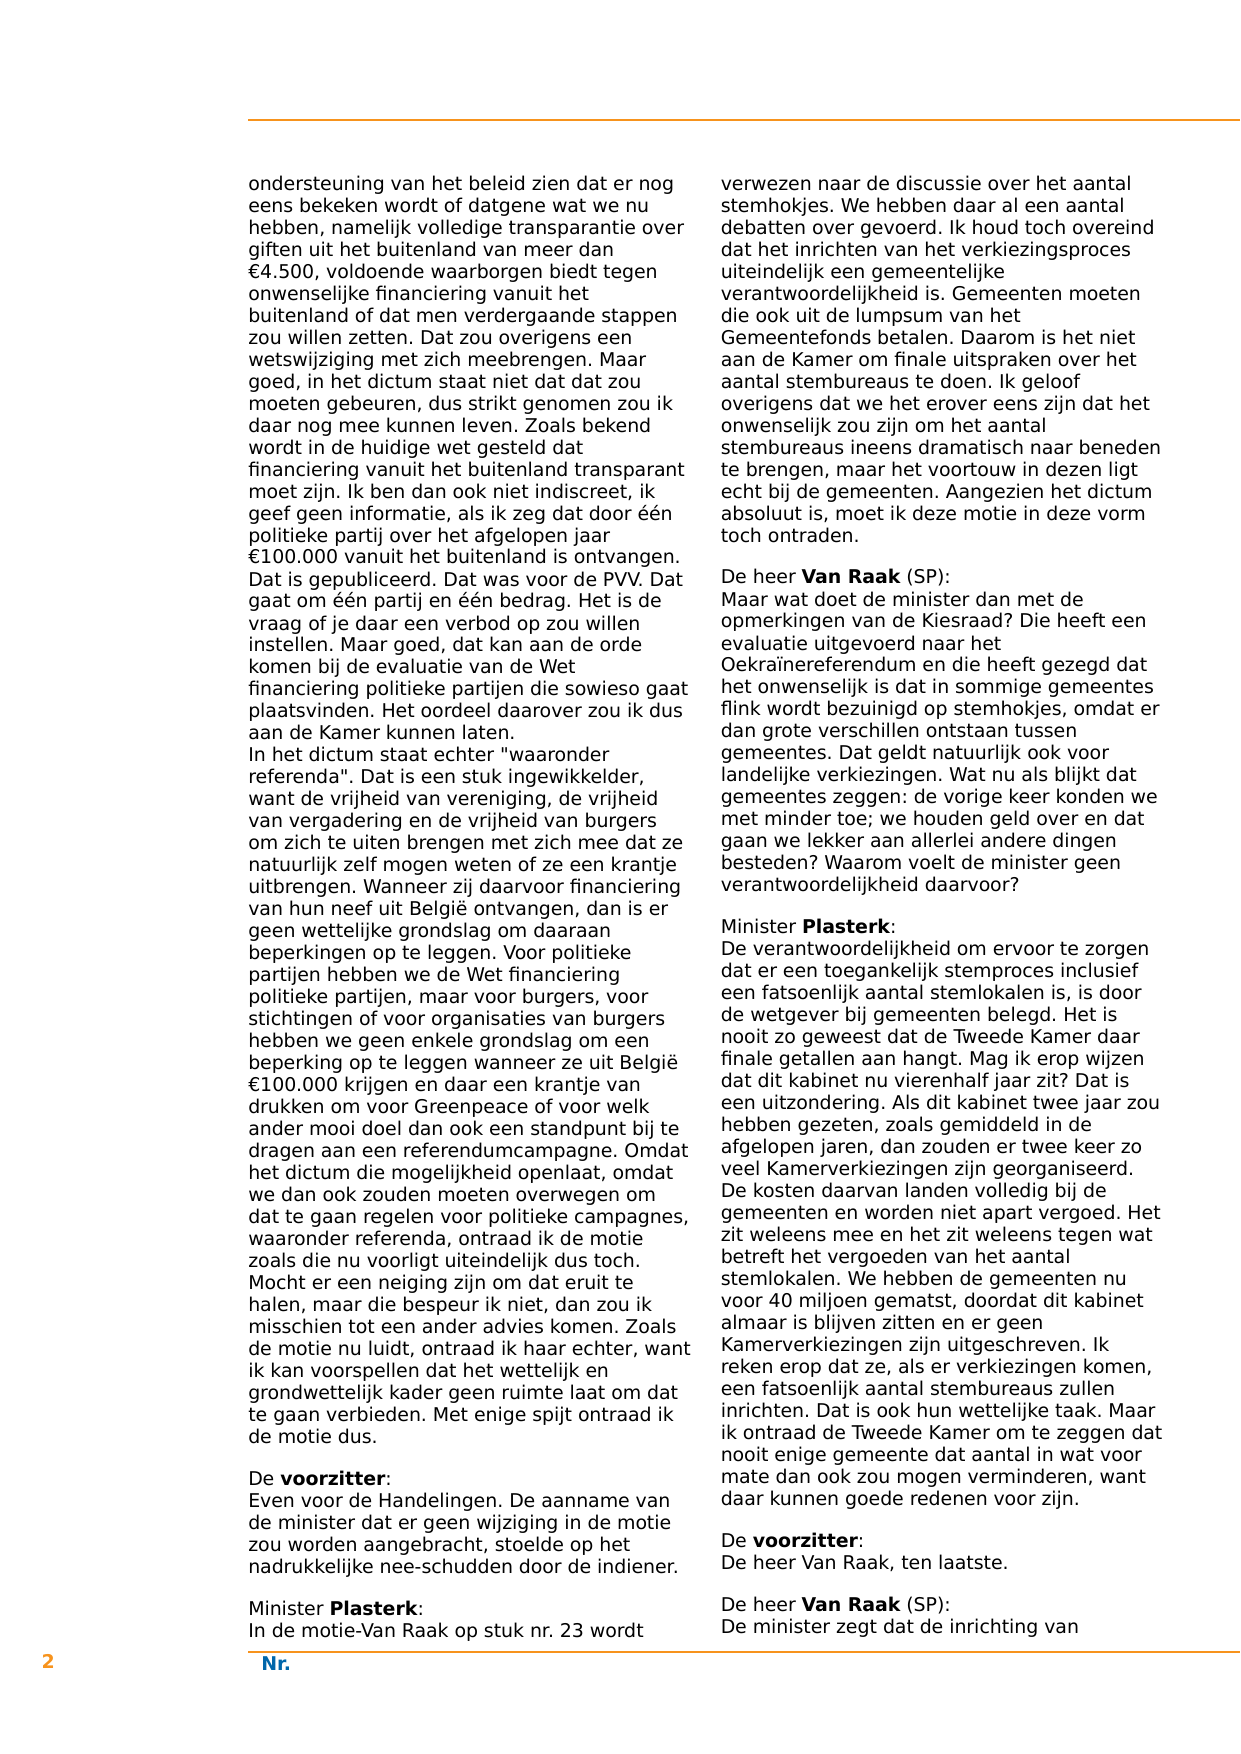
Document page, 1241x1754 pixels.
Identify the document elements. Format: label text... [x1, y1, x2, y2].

text De heer Van Raak, ten laatste. [721, 1552, 1163, 1573]
text De heer Van Raak (SP): [721, 1593, 1163, 1616]
text Maar wat doet de minister dan met de opmerkingen van de Kiesraad? Die heeft een evaluatie uitgevoerd naar het Oekraïnereferendum en die heeft gezegd dat het onwenselijk is dat in sommige gemeentes flink wordt bezuinigd op stemhokjes, omdat er dan grote verschillen ontstaan tussen gemeentes. Dat geldt natuurlijk ook voor landelijke verkiezingen. Wat nu als blijkt dat gemeentes zeggen: de vorige keer konden we met minder toe; we houden geld over en dat gaan we lekker aan allerlei andere dingen besteden? Waarom voelt de minister geen verantwoordelijkheid daarvoor? [721, 588, 1163, 896]
text ondersteuning van het beleid zien dat er nog eens bekeken wordt of datgene wat we nu hebben, namelijk volledige transparantie over giften uit het buitenland van meer dan €4.500, voldoende waarborgen biedt tegen onwenselijke financiering vanuit het buitenland of dat men verdergaande stappen zou willen zetten. Dat zou overigens een wetswijziging met zich meebrengen. Maar goed, in het dictum staat niet dat dat zou moeten gebeuren, dus strikt genomen zou ik daar nog mee kunnen leven. Zoals bekend wordt in de huidige wet gesteld dat financiering vanuit het buitenland transparant moet zijn. Ik ben dan ook niet indiscreet, ik geef geen informatie, als ik zeg dat door één politieke partij over het afgelopen jaar €100.000 vanuit het buitenland is ontvangen. Dat is gepubliceerd. Dat was voor de PVV. Dat gaat om één partij en één bedrag. Het is de vraag of je daar een verbod op zou willen instellen. Maar goed, dat kan aan de orde komen bij de evaluatie van de Wet financiering politieke partijen die sowieso gaat plaatsvinden. Het oordeel daarover zou ik dus aan de Kamer kunnen laten. [248, 173, 691, 744]
text De minister zegt dat de inrichting van [721, 1616, 1163, 1637]
text De heer Van Raak (SP): [721, 566, 1163, 588]
text In de motie-Van Raak op stuk nr. 23 wordt [248, 1619, 691, 1641]
text Even voor de Handelingen. De aanname van de minister dat er geen wijziging in de motie zou worden aangebracht, stoelde op het nadrukkelijke nee-schudden door de indiener. [248, 1489, 691, 1577]
text Minister Plasterk: [721, 916, 1163, 938]
text De verantwoordelijkheid om ervoor te zorgen dat er een toegankelijk stemproces inclusief een fatsoenlijk aantal stemlokalen is, is door de wetgever bij gemeenten belegd. Het is nooit zo geweest dat de Tweede Kamer daar finale getallen aan hangt. Mag ik erop wijzen dat dit kabinet nu vierenhalf jaar zit? Dat is een uitzondering. Als dit kabinet twee jaar zou hebben gezeten, zoals gemiddeld in de afgelopen jaren, dan zouden er twee keer zo veel Kamerverkiezingen zijn georganiseerd. De kosten daarvan landen volledig bij de gemeenten en worden niet apart vergoed. Het zit weleens mee en het zit weleens tegen wat betreft het vergoeden van het aantal stemlokalen. We hebben de gemeenten nu voor 40 miljoen gematst, doordat dit kabinet almaar is blijven zitten en er geen Kamerverkiezingen zijn uitgeschreven. Ik reken erop dat ze, als er verkiezingen komen, een fatsoenlijk aantal stembureaus zullen inrichten. Dat is ook hun wettelijke taak. Maar ik ontraad de Tweede Kamer om te zeggen dat nooit enige gemeente dat aantal in wat voor mate dan ook zou mogen verminderen, want daar kunnen goede redenen voor zijn. [721, 938, 1163, 1509]
text In het dictum staat echter "waaronder referenda". Dat is een stuk ingewikkelder, want de vrijheid van vereniging, de vrijheid van vergadering en de vrijheid van burgers om zich te uiten brengen met zich mee dat ze natuurlijk zelf mogen weten of ze een krantje uitbrengen. Wanneer zij daarvoor financiering van hun neef uit België ontvangen, dan is er geen wettelijke grondslag om daaraan beperkingen op te leggen. Voor politieke partijen hebben we de Wet financiering politieke partijen, maar voor burgers, voor stichtingen of voor organisaties van burgers hebben we geen enkele grondslag om een beperking op te leggen wanneer ze uit België €100.000 krijgen en daar een krantje van drukken om voor Greenpeace of voor welk ander mooi doel dan ook een standpunt bij te dragen aan een referendumcampagne. Omdat het dictum die mogelijkheid openlaat, omdat we dan ook zouden moeten overwegen om dat te gaan regelen voor politieke campagnes, waaronder referenda, ontraad ik de motie zoals die nu voorligt uiteindelijk dus toch. [248, 744, 691, 1272]
text Minister Plasterk: [248, 1597, 691, 1619]
text Mocht er een neiging zijn om dat eruit te halen, maar die bespeur ik niet, dan zou ik misschien tot een ander advies komen. Zoals de motie nu luidt, ontraad ik haar echter, want ik kan voorspellen dat het wettelijk en grondwettelijk kader geen ruimte laat om dat te gaan verbieden. Met enige spijt ontraad ik de motie dus. [248, 1272, 691, 1448]
text De voorzitter: [248, 1468, 691, 1489]
text verwezen naar de discussie over het aantal stemhokjes. We hebben daar al een aantal debatten over gevoerd. Ik houd toch overeind dat het inrichten van het verkiezingsproces uiteindelijk een gemeentelijke verantwoordelijkheid is. Gemeenten moeten die ook uit de lumpsum van het Gemeentefonds betalen. Daarom is het niet aan de Kamer om finale uitspraken over het aantal stembureaus te doen. Ik geloof overigens dat we het erover eens zijn dat het onwenselijk zou zijn om het aantal stembureaus ineens dramatisch naar beneden te brengen, maar het voortouw in dezen ligt echt bij de gemeenten. Aangezien het dictum absoluut is, moet ik deze motie in deze vorm toch ontraden. [721, 173, 1163, 546]
text De voorzitter: [721, 1529, 1163, 1552]
